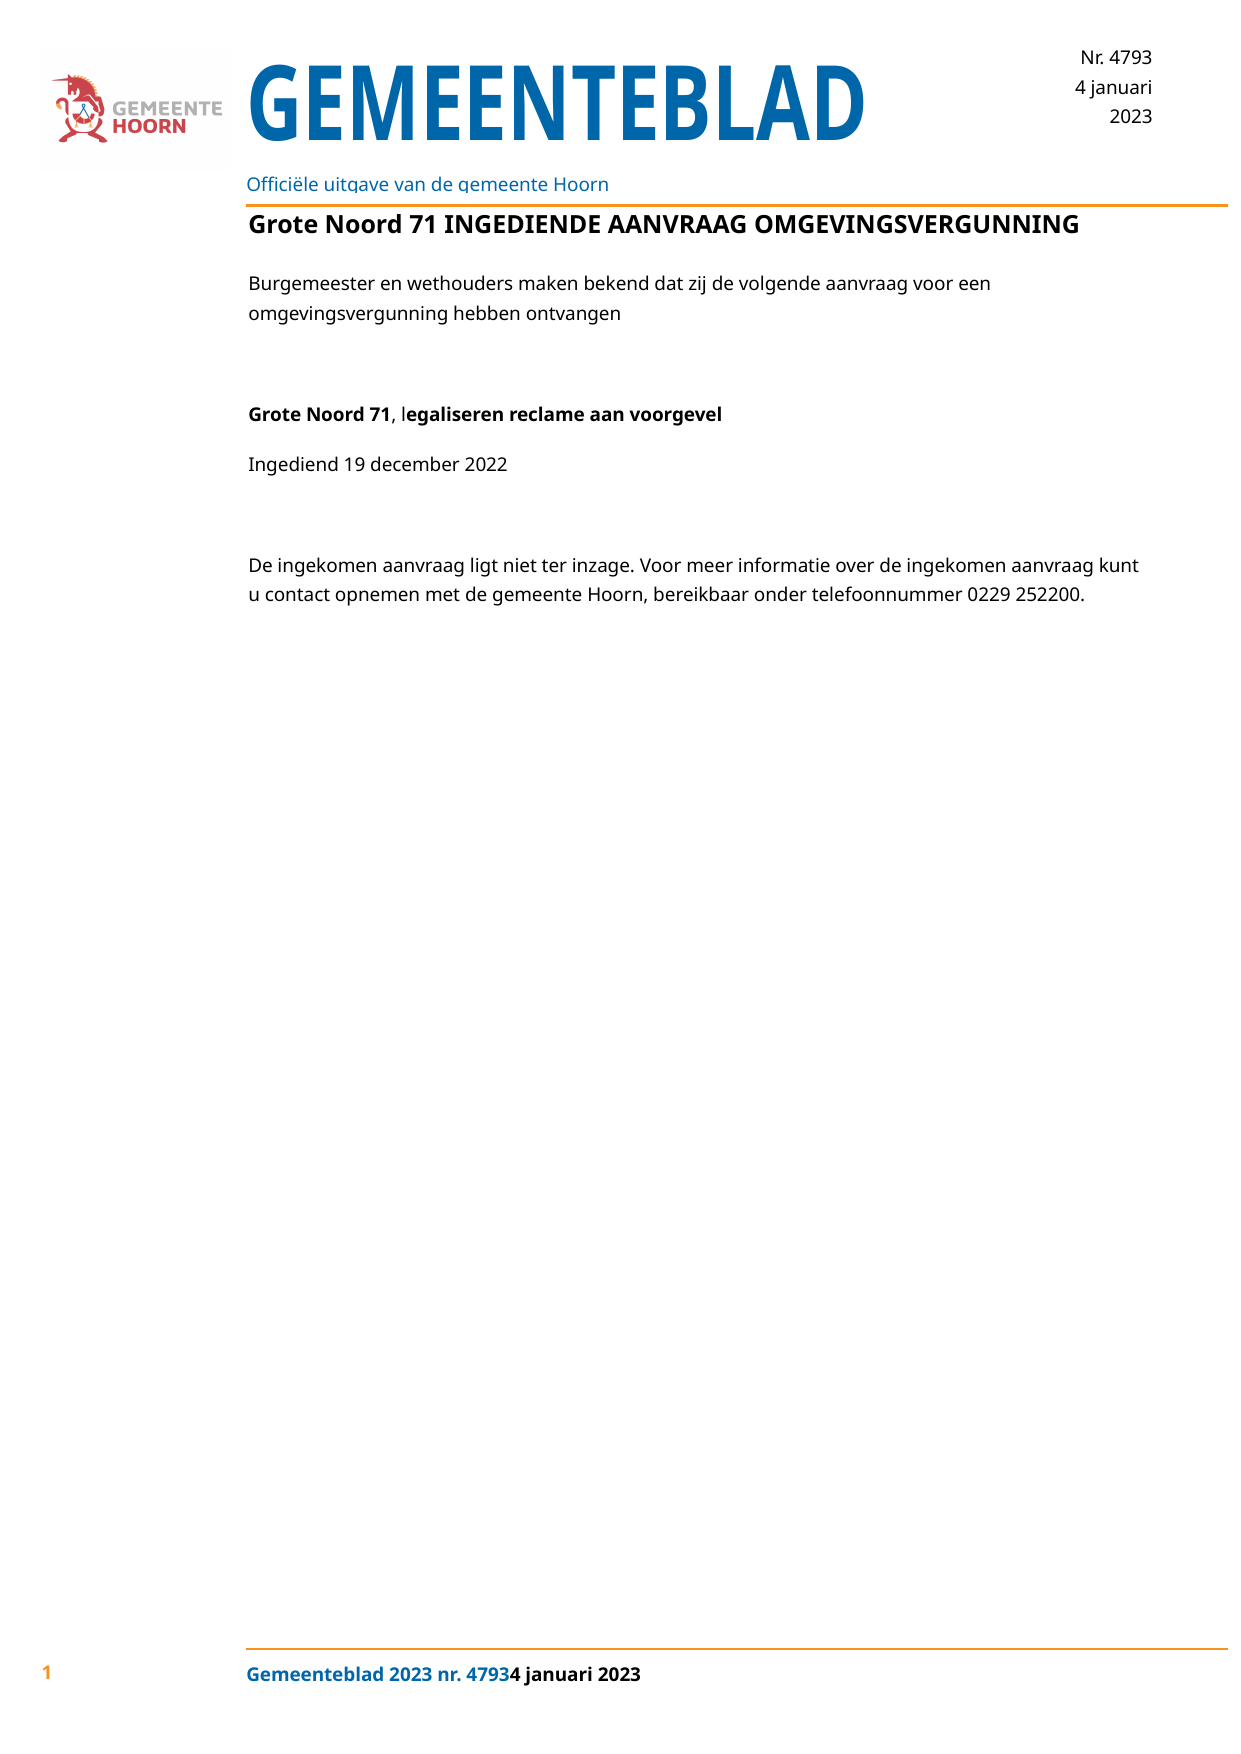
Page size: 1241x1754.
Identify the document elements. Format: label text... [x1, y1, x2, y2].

text Ingediend 19 december 2022 [248, 451, 1152, 477]
text Burgemeester en wethouders maken bekend dat zij de volgende aanvraag voor een omgevingsvergunning hebben ontvangen [248, 270, 1152, 326]
text De ingekomen aanvraag ligt niet ter inzage. Voor meer informatie over de ingekomen aanvraag kunt u contact opnemen met de gemeente Hoorn, bereikbaar onder telefoonnummer 0229 252200. [248, 552, 1152, 607]
text Grote Noord 71, legaliseren reclame aan voorgevel [248, 401, 1152, 426]
text Grote Noord 71 INGEDIENDE AANVRAAG OMGEVINGSVERGUNNING [248, 207, 1152, 241]
picture [41, 47, 231, 172]
